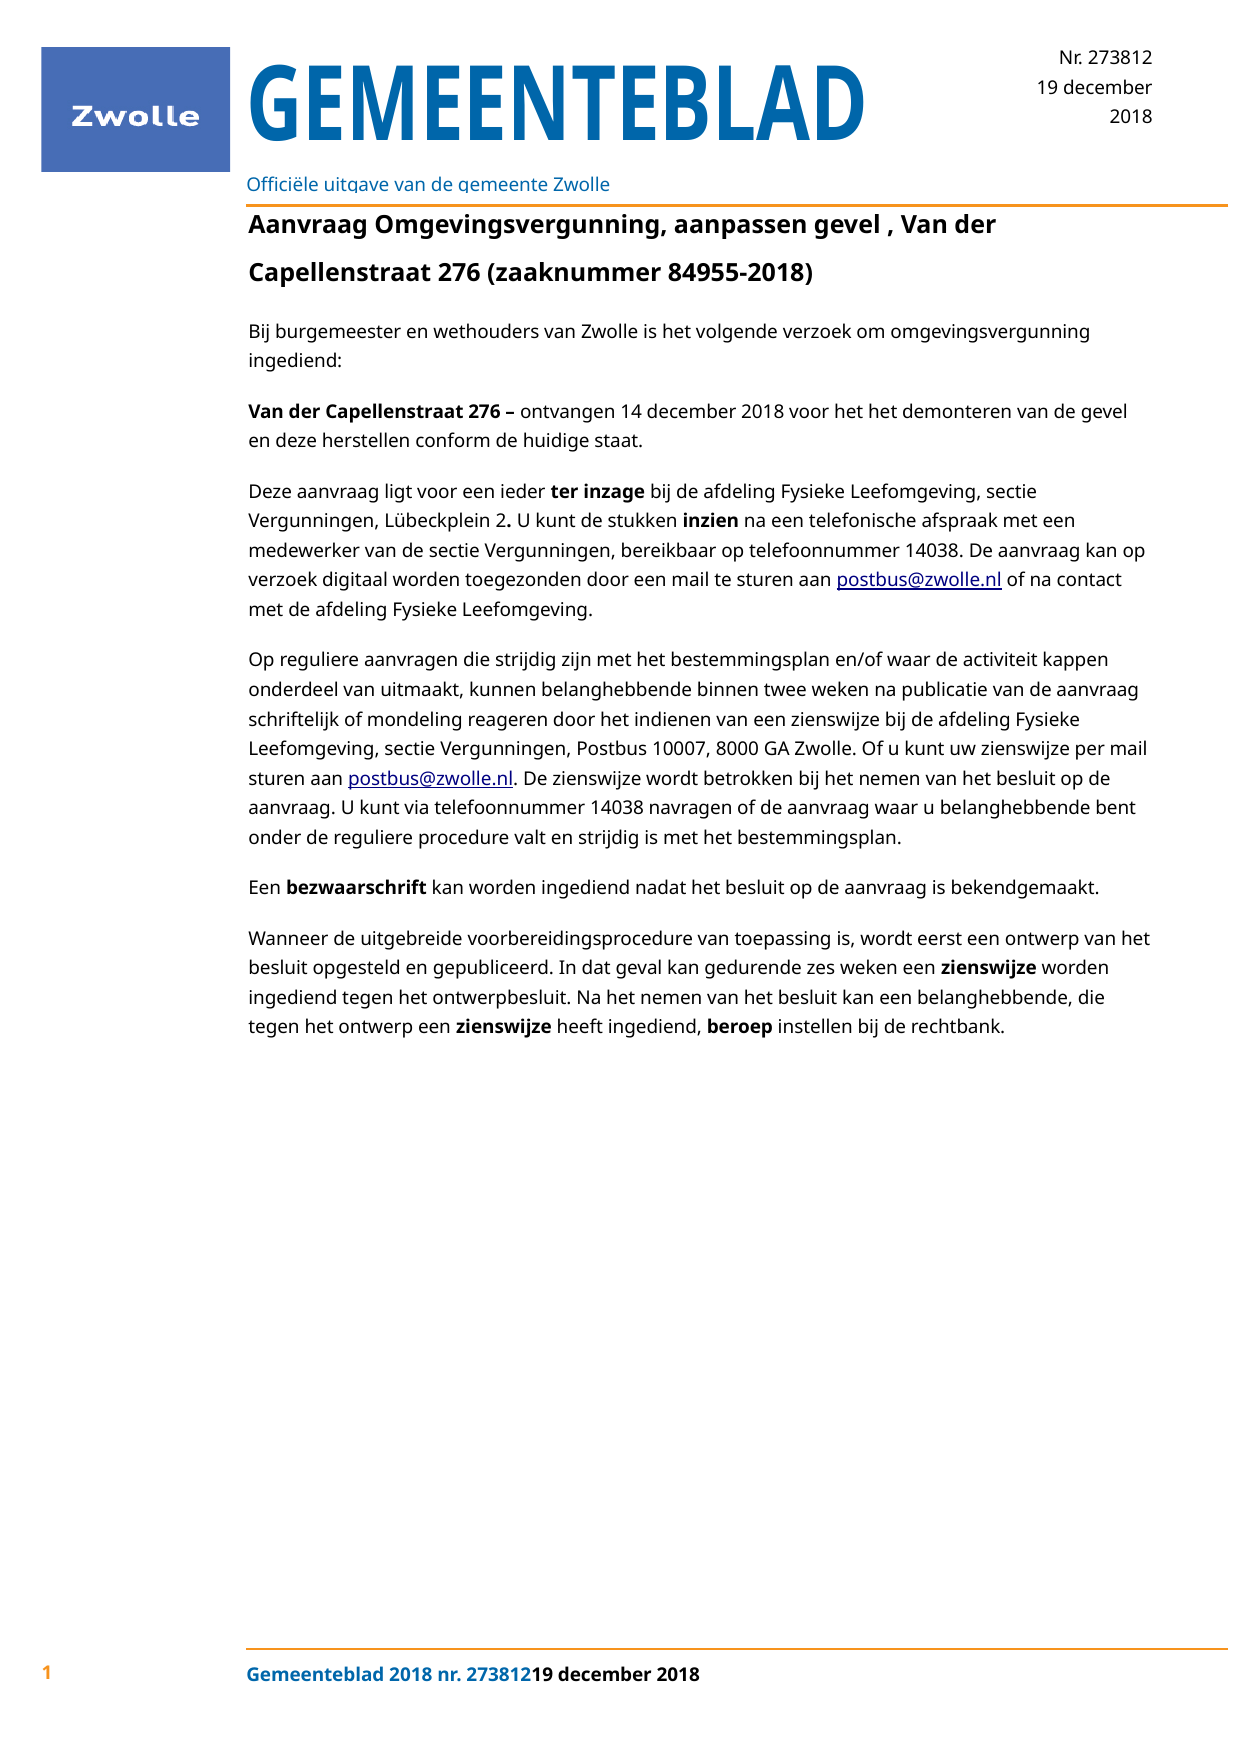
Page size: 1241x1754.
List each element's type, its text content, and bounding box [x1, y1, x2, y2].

text Wanneer de uitgebreide voorbereidingsprocedure van toepassing is, wordt eerst een ontwerp van het besluit opgesteld en gepubliceerd. In dat geval kan gedurende zes weken een zienswijze worden ingediend tegen het ontwerpbesluit. Na het nemen van het besluit kan een belanghebbende, die tegen het ontwerp een zienswijze heeft ingediend, beroep instellen bij de rechtbank. [248, 925, 1152, 1039]
picture [41, 47, 231, 172]
text Een bezwaarschrift kan worden ingediend nadat het besluit op de aanvraag is bekendgemaakt. [248, 874, 1152, 900]
text Op reguliere aanvragen die strijdig zijn met het bestemmingsplan en/of waar de activiteit kappen onderdeel van uitmaakt, kunnen belanghebbende binnen twee weken na publicatie van de aanvraag schriftelijk of mondeling reageren door het indienen van een zienswijze bij de afdeling Fysieke Leefomgeving, sectie Vergunningen, Postbus 10007, 8000 GA Zwolle. Of u kunt uw zienswijze per mail sturen aan postbus@zwolle.nl. De zienswijze wordt betrokken bij het nemen van het besluit op de aanvraag. U kunt via telefoonnummer 14038 navragen of de aanvraag waar u belanghebbende bent onder de reguliere procedure valt en strijdig is met het bestemmingsplan. [248, 647, 1152, 850]
text Bij burgemeester en wethouders van Zwolle is het volgende verzoek om omgevingsvergunning ingediend: [248, 318, 1152, 373]
text Aanvraag Omgevingsvergunning, aanpassen gevel , Van der Capellenstraat 276 (zaaknummer 84955-2018) [248, 207, 1152, 288]
text Deze aanvraag ligt voor een ieder ter inzage bij de afdeling Fysieke Leefomgeving, sectie Vergunningen, Lübeckplein 2. U kunt de stukken inzien na een telefonische afspraak met een medewerker van de sectie Vergunningen, bereikbaar op telefoonnummer 14038. De aanvraag kan op verzoek digitaal worden toegezonden door een mail te sturen aan postbus@zwolle.nl of na contact met de afdeling Fysieke Leefomgeving. [248, 478, 1152, 622]
text Van der Capellenstraat 276 – ontvangen 14 december 2018 voor het het demonteren van de gevel en deze herstellen conform de huidige staat. [248, 398, 1152, 453]
